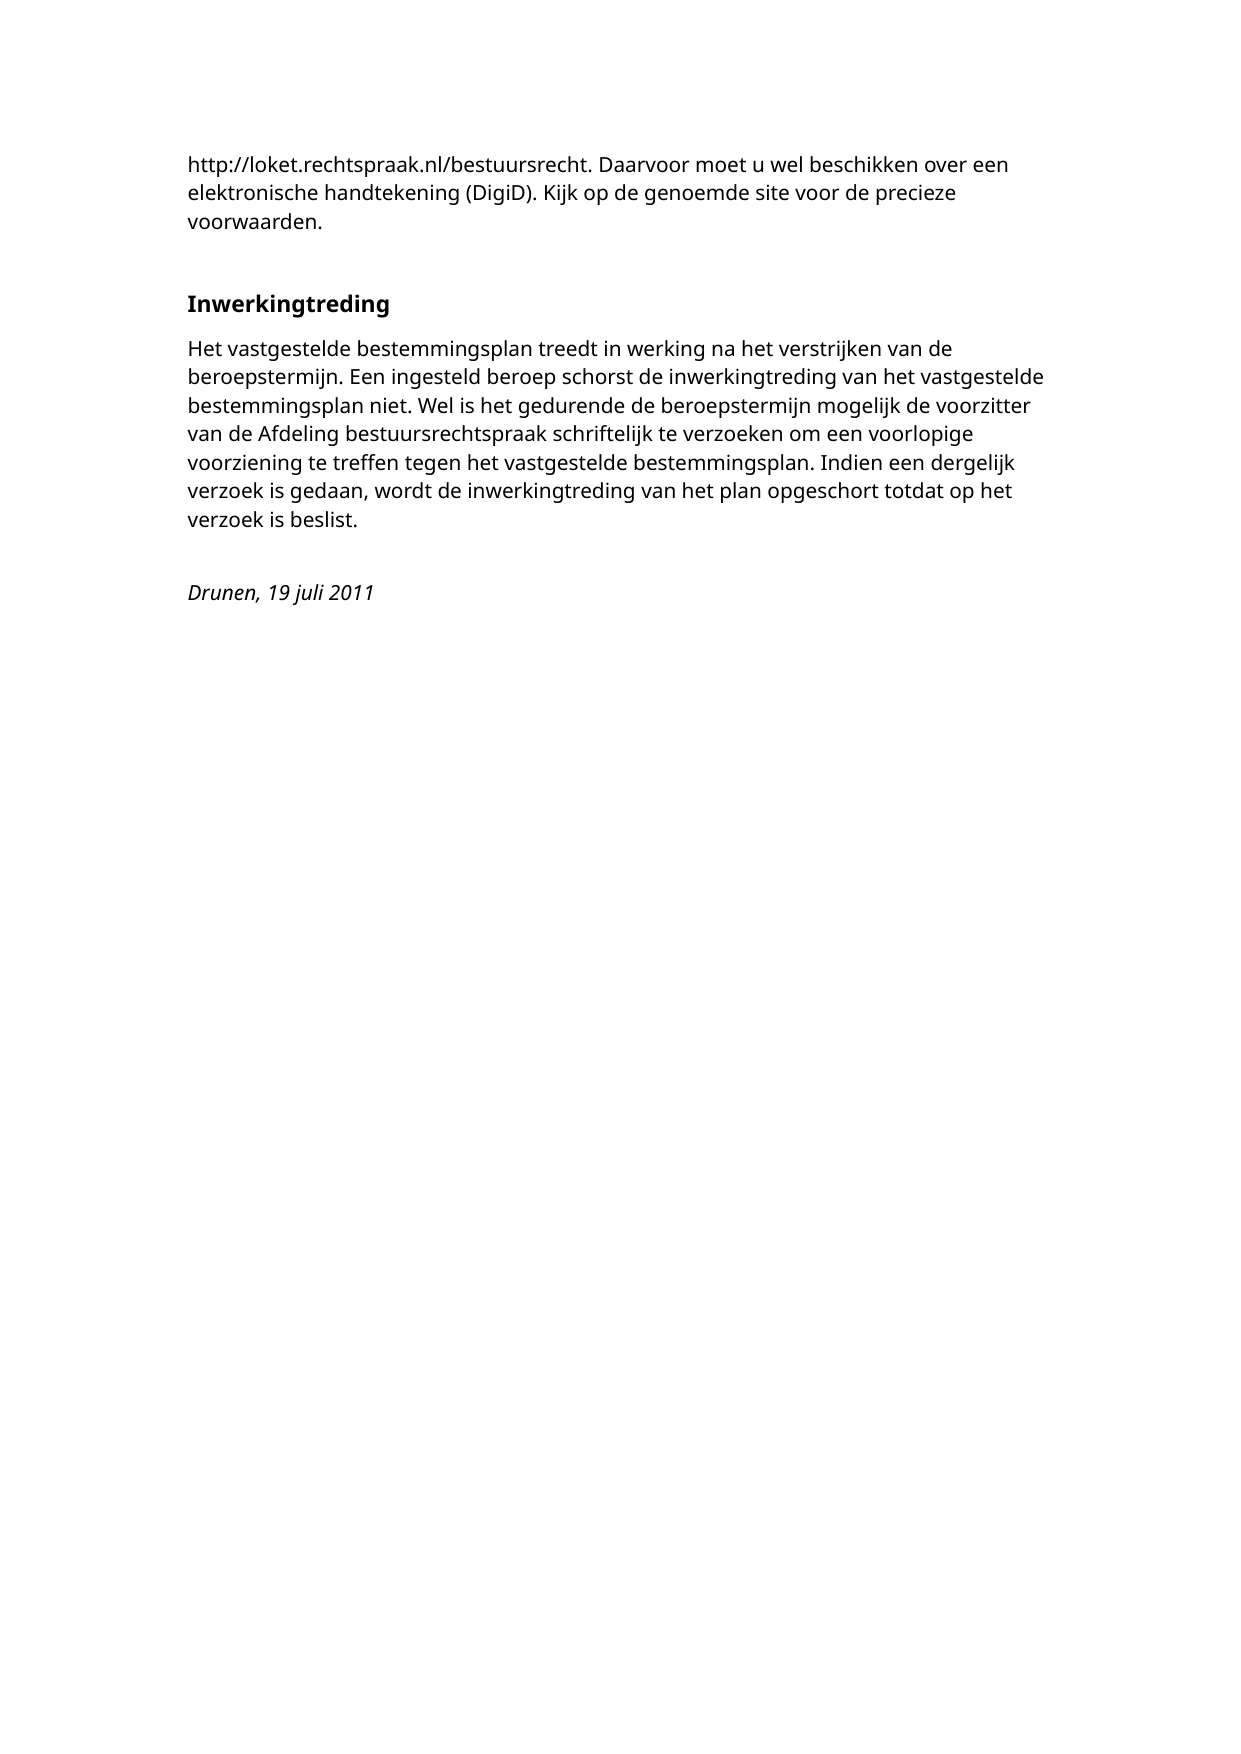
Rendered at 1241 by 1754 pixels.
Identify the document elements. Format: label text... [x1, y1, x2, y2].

text http://loket.rechtspraak.nl/bestuursrecht. Daarvoor moet u wel beschikken over een elektronische handtekening (DigiD). Kijk op de genoemde site voor de precieze voorwaarden. [187, 150, 1053, 235]
subtitle Inwerkingtreding [187, 288, 1053, 319]
text Het vastgestelde bestemmingsplan treedt in werking na het verstrijken van de beroepstermijn. Een ingesteld beroep schorst de inwerkingtreding van het vastgestelde bestemmingsplan niet. Wel is het gedurende de beroepstermijn mogelijk de voorzitter van de Afdeling bestuursrechtspraak schriftelijk te verzoeken om een voorlopige voorziening te treffen tegen het vastgestelde bestemmingsplan. Indien een dergelijk verzoek is gedaan, wordt de inwerkingtreding van het plan opgeschort totdat op het verzoek is beslist. [187, 334, 1053, 533]
text Drunen, 19 juli 2011 [187, 578, 1053, 607]
